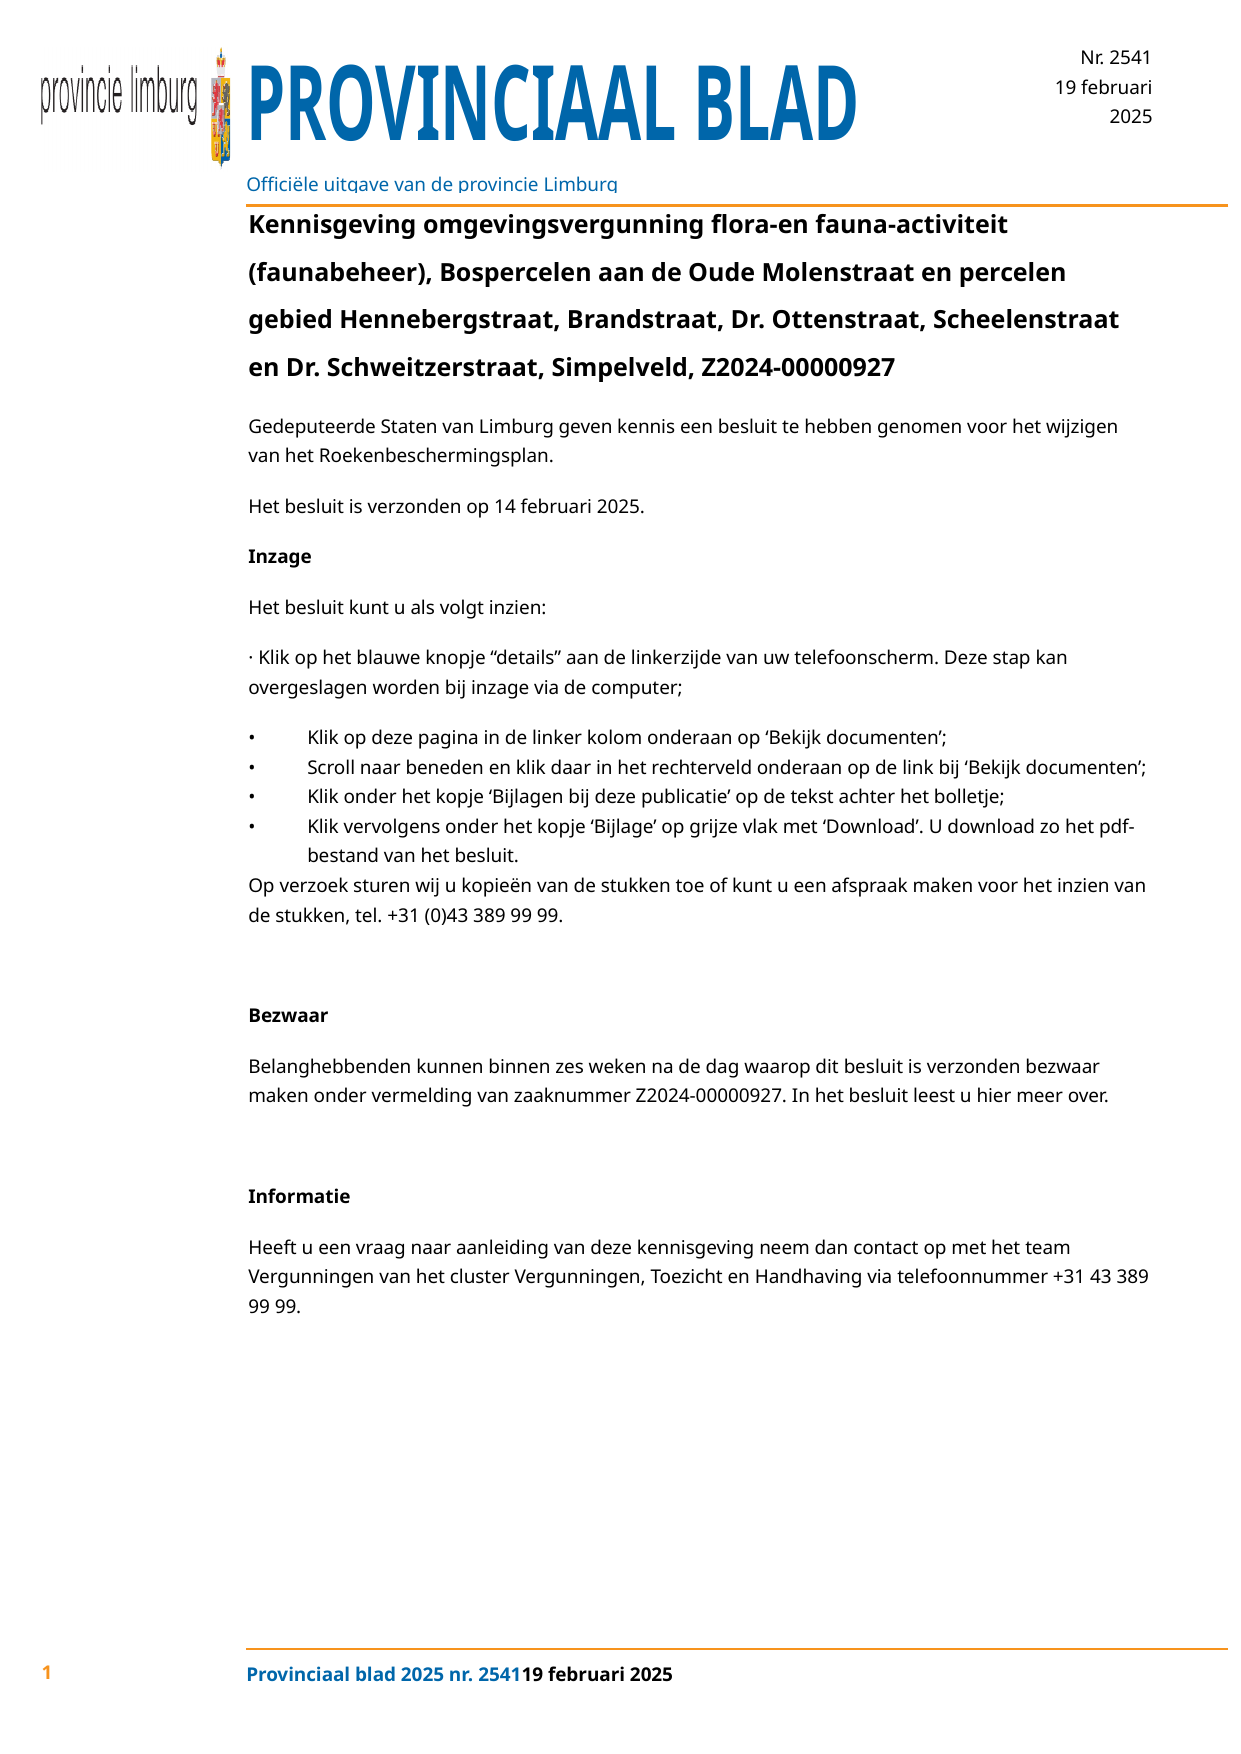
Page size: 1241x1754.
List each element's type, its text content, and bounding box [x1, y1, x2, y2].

text Op verzoek sturen wij u kopieën van de stukken toe of kunt u een afspraak maken voor het inzien van de stukken, tel. +31 (0)43 389 99 99. [248, 872, 1152, 928]
text Het besluit kunt u als volgt inzien: [248, 594, 1152, 620]
list Klik onder het kopje ‘Bijlagen bij deze publicatie’ op de tekst achter het bolletje; [248, 783, 1152, 809]
text Heeft u een vraag naar aanleiding van deze kennisgeving neem dan contact op met het team Vergunningen van het cluster Vergunningen, Toezicht en Handhaving via telefoonnummer +31 43 389 99 99. [248, 1234, 1152, 1319]
text Bezwaar [248, 1003, 1152, 1028]
picture [41, 47, 231, 172]
list Scroll naar beneden en klik daar in het rechterveld onderaan op de link bij ‘Bekijk documenten’; [248, 754, 1152, 780]
text Belanghebbenden kunnen binnen zes weken na de dag waarop dit besluit is verzonden bezwaar maken onder vermelding van zaaknummer Z2024-00000927. In het besluit leest u hier meer over. [248, 1053, 1152, 1108]
text Kennisgeving omgevingsvergunning flora-en fauna-activiteit (faunabeheer), Bospercelen aan de Oude Molenstraat en percelen gebied Hennebergstraat, Brandstraat, Dr. Ottenstraat, Scheelenstraat en Dr. Schweitzerstraat, Simpelveld, Z2024-00000927 [248, 207, 1152, 384]
text Informatie [248, 1183, 1152, 1209]
text · Klik op het blauwe knopje “details” aan de linkerzijde van uw telefoonscherm. Deze stap kan overgeslagen worden bij inzage via de computer; [248, 644, 1152, 700]
text Gedeputeerde Staten van Limburg geven kennis een besluit te hebben genomen voor het wijzigen van het Roekenbeschermingsplan. [248, 413, 1152, 468]
text Inzage [248, 543, 1152, 569]
text Het besluit is verzonden op 14 februari 2025. [248, 493, 1152, 519]
list Klik vervolgens onder het kopje ‘Bijlage’ op grijze vlak met ‘Download’. U download zo het pdf-bestand van het besluit. [248, 813, 1152, 868]
list Klik op deze pagina in de linker kolom onderaan op ‘Bekijk documenten’; [248, 724, 1152, 750]
